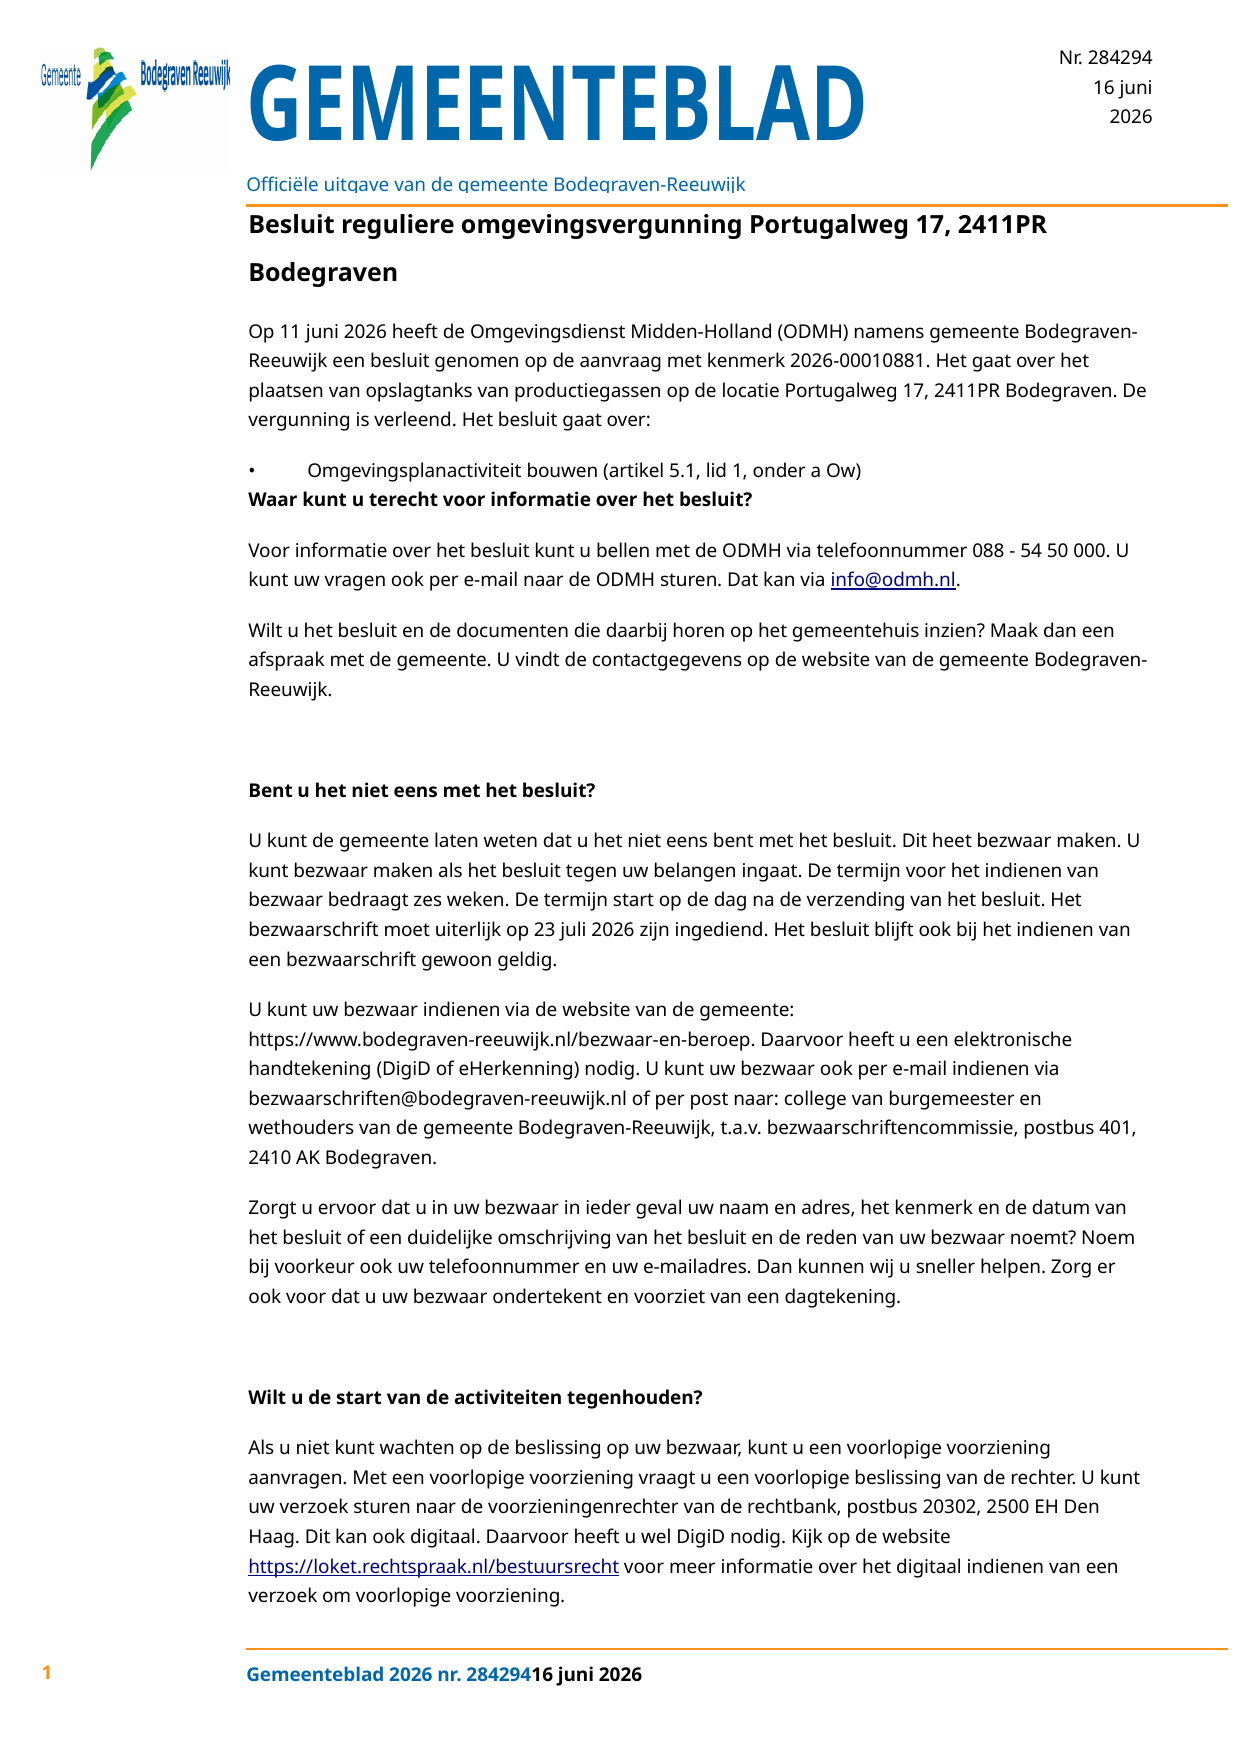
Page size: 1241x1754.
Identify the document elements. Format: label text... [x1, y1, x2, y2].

picture [41, 47, 231, 172]
text Wilt u de start van de activiteiten tegenhouden? [248, 1384, 1152, 1410]
text Bent u het niet eens met het besluit? [248, 777, 1152, 803]
text Voor informatie over het besluit kunt u bellen met de ODMH via telefoonnummer 088 - 54 50 000. U kunt uw vragen ook per e-mail naar de ODMH sturen. Dat kan via info@odmh.nl. [248, 537, 1152, 592]
text Besluit reguliere omgevingsvergunning Portugalweg 17, 2411PR Bodegraven [248, 207, 1152, 288]
text Waar kunt u terecht voor informatie over het besluit? [248, 487, 1152, 512]
text Wilt u het besluit en de documenten die daarbij horen op het gemeentehuis inzien? Maak dan een afspraak met de gemeente. U vindt de contactgegevens op de website van de gemeente Bodegraven-Reeuwijk. [248, 617, 1152, 702]
text U kunt de gemeente laten weten dat u het niet eens bent met het besluit. Dit heet bezwaar maken. U kunt bezwaar maken als het besluit tegen uw belangen ingaat. De termijn voor het indienen van bezwaar bedraagt zes weken. De termijn start op de dag na de verzending van het besluit. Het bezwaarschrift moet uiterlijk op 23 juli 2026 zijn ingediend. Het besluit blijft ook bij het indienen van een bezwaarschrift gewoon geldig. [248, 827, 1152, 972]
list Omgevingsplanactiviteit bouwen (artikel 5.1, lid 1, onder a Ow) [248, 457, 1152, 483]
text Als u niet kunt wachten op de beslissing op uw bezwaar, kunt u een voorlopige voorziening aanvragen. Met een voorlopige voorziening vraagt u een voorlopige beslissing van de rechter. U kunt uw verzoek sturen naar de voorzieningenrechter van de rechtbank, postbus 20302, 2500 EH Den Haag. Dit kan ook digitaal. Daarvoor heeft u wel DigiD nodig. Kijk op de website https://loket.rechtspraak.nl/bestuursrecht voor meer informatie over het digitaal indienen van een verzoek om voorlopige voorziening. [248, 1434, 1152, 1608]
text U kunt uw bezwaar indienen via de website van de gemeente: https://www.bodegraven-reeuwijk.nl/bezwaar-en-beroep. Daarvoor heeft u een elektronische handtekening (DigiD of eHerkenning) nodig. U kunt uw bezwaar ook per e-mail indienen via bezwaarschriften@bodegraven-reeuwijk.nl of per post naar: college van burgemeester en wethouders van de gemeente Bodegraven-Reeuwijk, t.a.v. bezwaarschriftencommissie, postbus 401, 2410 AK Bodegraven. [248, 996, 1152, 1170]
text Zorgt u ervoor dat u in uw bezwaar in ieder geval uw naam en adres, het kenmerk en de datum van het besluit of een duidelijke omschrijving van het besluit en de reden van uw bezwaar noemt? Noem bij voorkeur ook uw telefoonnummer en uw e-mailadres. Dan kunnen wij u sneller helpen. Zorg er ook voor dat u uw bezwaar ondertekent en voorziet van een dagtekening. [248, 1194, 1152, 1309]
text Op 11 juni 2026 heeft de Omgevingsdienst Midden-Holland (ODMH) namens gemeente Bodegraven-Reeuwijk een besluit genomen op de aanvraag met kenmerk 2026-00010881. Het gaat over het plaatsen van opslagtanks van productiegassen op de locatie Portugalweg 17, 2411PR Bodegraven. De vergunning is verleend. Het besluit gaat over: [248, 318, 1152, 432]
